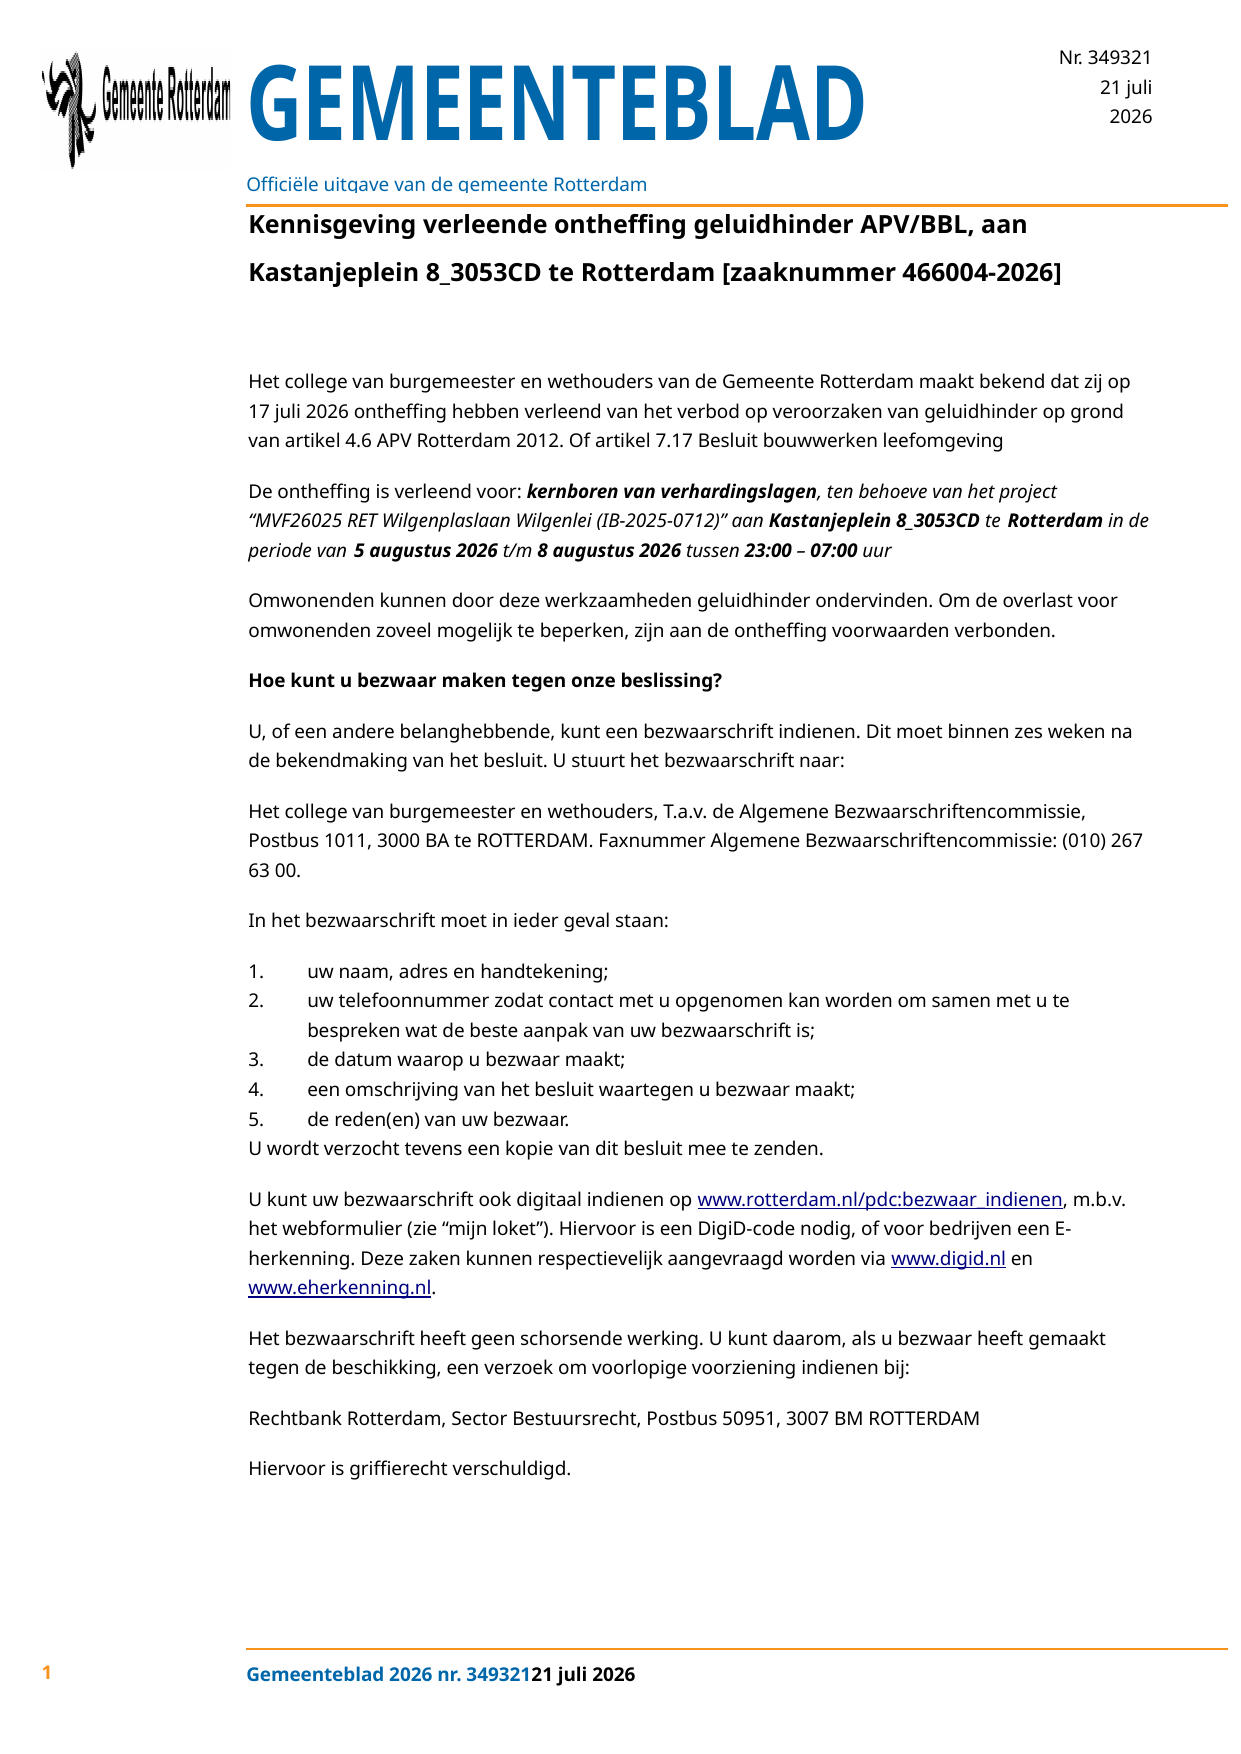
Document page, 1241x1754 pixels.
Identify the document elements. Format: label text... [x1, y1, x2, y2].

text Hiervoor is griffierecht verschuldigd. [248, 1455, 1152, 1481]
text U, of een andere belanghebbende, kunt een bezwaarschrift indienen. Dit moet binnen zes weken na de bekendmaking van het besluit. U stuurt het bezwaarschrift naar: [248, 718, 1152, 773]
text Omwonenden kunnen door deze werkzaamheden geluidhinder ondervinden. Om de overlast voor omwonenden zoveel mogelijk te beperken, zijn aan de ontheffing voorwaarden verbonden. [248, 587, 1152, 643]
text Rechtbank Rotterdam, Sector Bestuursrecht, Postbus 50951, 3007 BM ROTTERDAM [248, 1405, 1152, 1431]
list een omschrijving van het besluit waartegen u bezwaar maakt; [248, 1076, 1152, 1102]
text Het college van burgemeester en wethouders, T.a.v. de Algemene Bezwaarschriftencommissie, Postbus 1011, 3000 BA te ROTTERDAM. Faxnummer Algemene Bezwaarschriftencommissie: (010) 267 63 00. [248, 798, 1152, 883]
list uw telefoonnummer zodat contact met u opgenomen kan worden om samen met u te bespreken wat de beste aanpak van uw bezwaarschrift is; [248, 987, 1152, 1043]
text De ontheffing is verleend voor: kernboren van verhardingslagen, ten behoeve van het project “MVF26025 RET Wilgenplaslaan Wilgenlei (IB-2025-0712)” aan Kastanjeplein 8_3053CD te Rotterdam in de periode van 5 augustus 2026 t/m 8 augustus 2026 tussen 23:00 – 07:00 uur [248, 478, 1152, 563]
text Hoe kunt u bezwaar maken tegen onze beslissing? [248, 667, 1152, 693]
list de datum waarop u bezwaar maakt; [248, 1047, 1152, 1072]
text Kennisgeving verleende ontheffing geluidhinder APV/BBL, aan Kastanjeplein 8_3053CD te Rotterdam [zaaknummer 466004-2026] [248, 207, 1152, 288]
text U kunt uw bezwaarschrift ook digitaal indienen op www.rotterdam.nl/pdc:bezwaar_indienen, m.b.v. het webformulier (zie “mijn loket”). Hiervoor is een DigiD-code nodig, of voor bedrijven een E-herkenning. Deze zaken kunnen respectievelijk aangevraagd worden via www.digid.nl en www.eherkenning.nl. [248, 1186, 1152, 1300]
text Het bezwaarschrift heeft geen schorsende werking. U kunt daarom, als u bezwaar heeft gemaakt tegen de beschikking, een verzoek om voorlopige voorziening indienen bij: [248, 1325, 1152, 1380]
picture [41, 47, 231, 172]
list de reden(en) van uw bezwaar. [248, 1106, 1152, 1132]
list uw naam, adres en handtekening; [248, 958, 1152, 984]
text U wordt verzocht tevens een kopie van dit besluit mee te zenden. [248, 1135, 1152, 1161]
text Het college van burgemeester en wethouders van de Gemeente Rotterdam maakt bekend dat zij op 17 juli 2026 ontheffing hebben verleend van het verbod op veroorzaken van geluidhinder op grond van artikel 4.6 APV Rotterdam 2012. Of artikel 7.17 Besluit bouwwerken leefomgeving [248, 368, 1152, 453]
text In het bezwaarschrift moet in ieder geval staan: [248, 907, 1152, 933]
